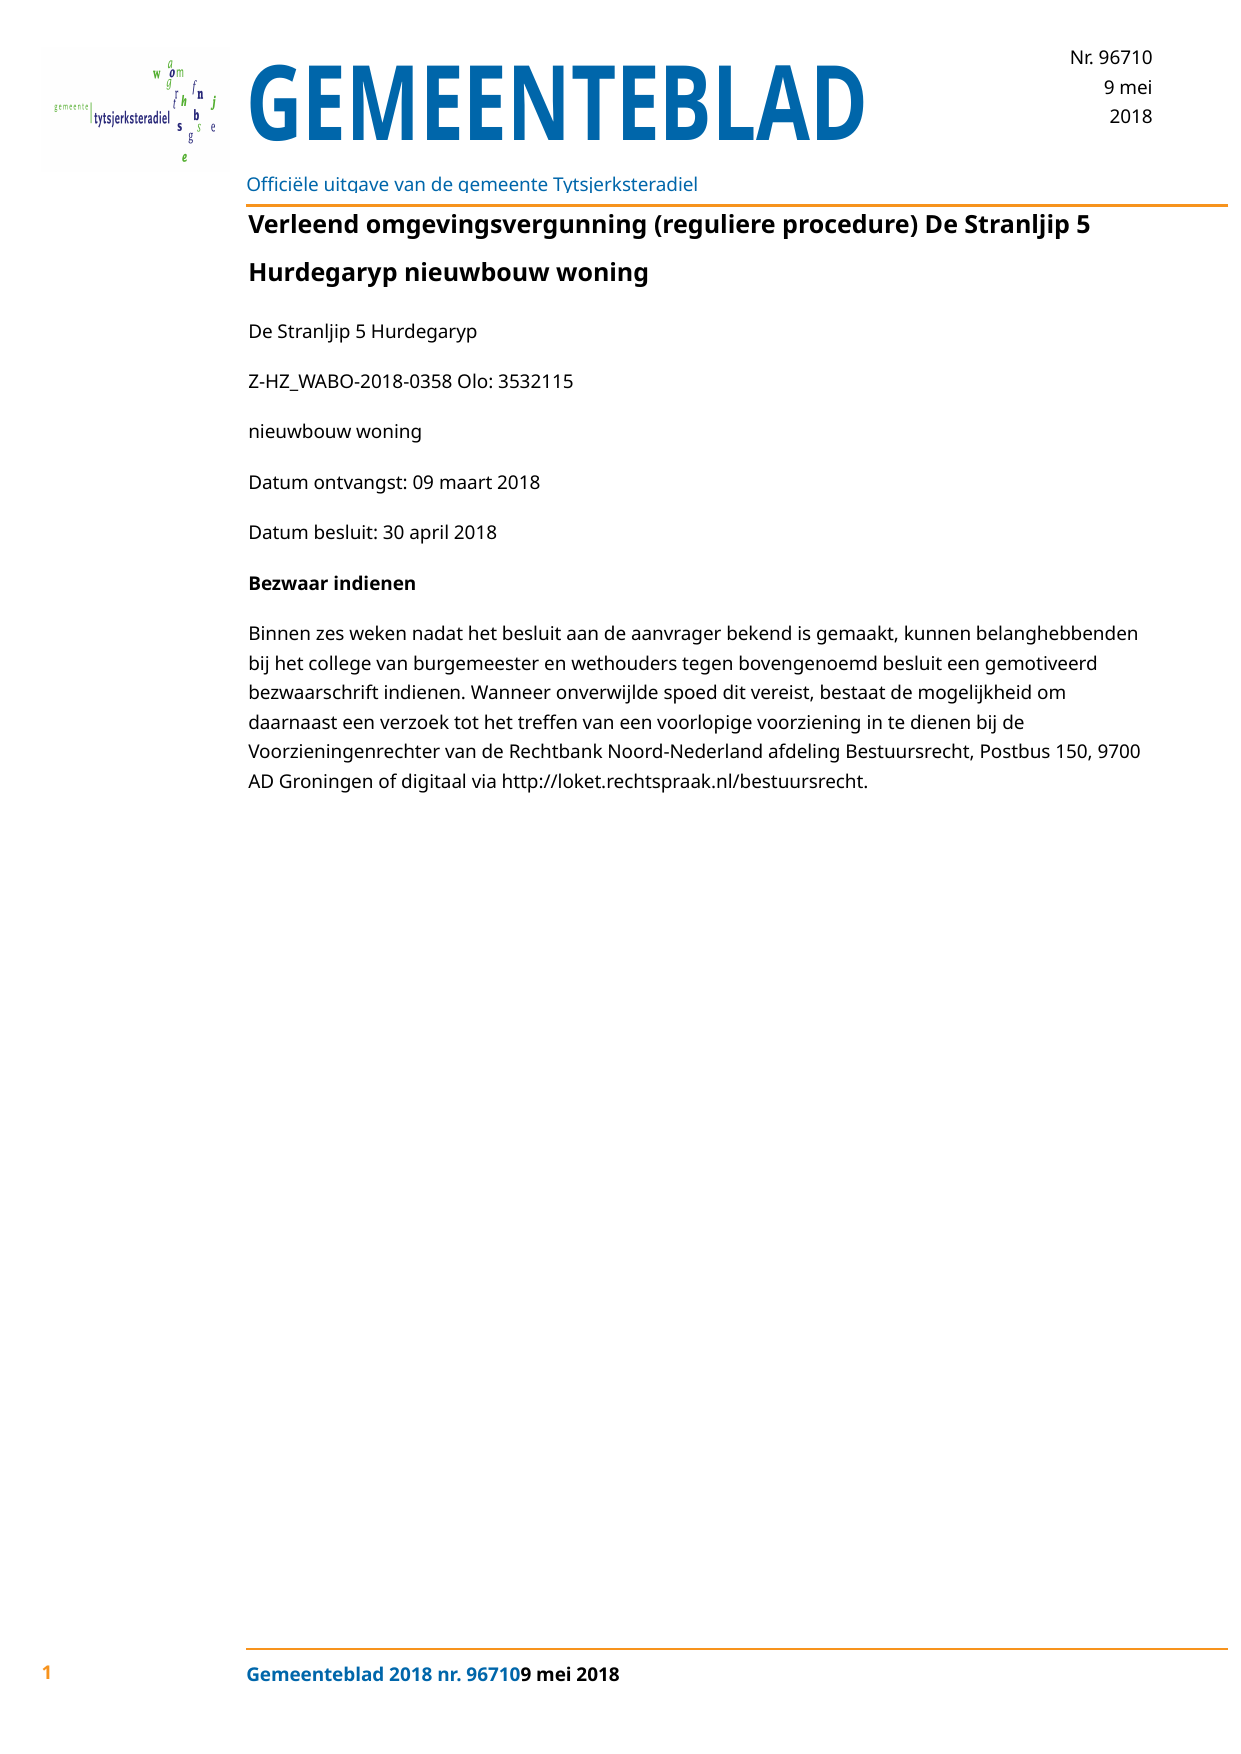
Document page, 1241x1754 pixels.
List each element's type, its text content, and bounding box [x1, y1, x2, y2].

text Bezwaar indienen [248, 570, 1152, 596]
text Verleend omgevingsvergunning (reguliere procedure) De Stranljip 5 Hurdegaryp nieuwbouw woning [248, 207, 1152, 288]
text Z-HZ_WABO-2018-0358 Olo: 3532115 [248, 368, 1152, 394]
text Binnen zes weken nadat het besluit aan de aanvrager bekend is gemaakt, kunnen belanghebbenden bij het college van burgemeester en wethouders tegen bovengenoemd besluit een gemotiveerd bezwaarschrift indienen. Wanneer onverwijlde spoed dit vereist, bestaat de mogelijkheid om daarnaast een verzoek tot het treffen van een voorlopige voorziening in te dienen bij de Voorzieningenrechter van de Rechtbank Noord-Nederland afdeling Bestuursrecht, Postbus 150, 9700 AD Groningen of digitaal via http://loket.rechtspraak.nl/bestuursrecht. [248, 620, 1152, 794]
text Datum besluit: 30 april 2018 [248, 519, 1152, 545]
text nieuwbouw woning [248, 419, 1152, 444]
text Datum ontvangst: 09 maart 2018 [248, 469, 1152, 495]
text De Stranljip 5 Hurdegaryp [248, 318, 1152, 344]
picture [41, 47, 231, 172]
